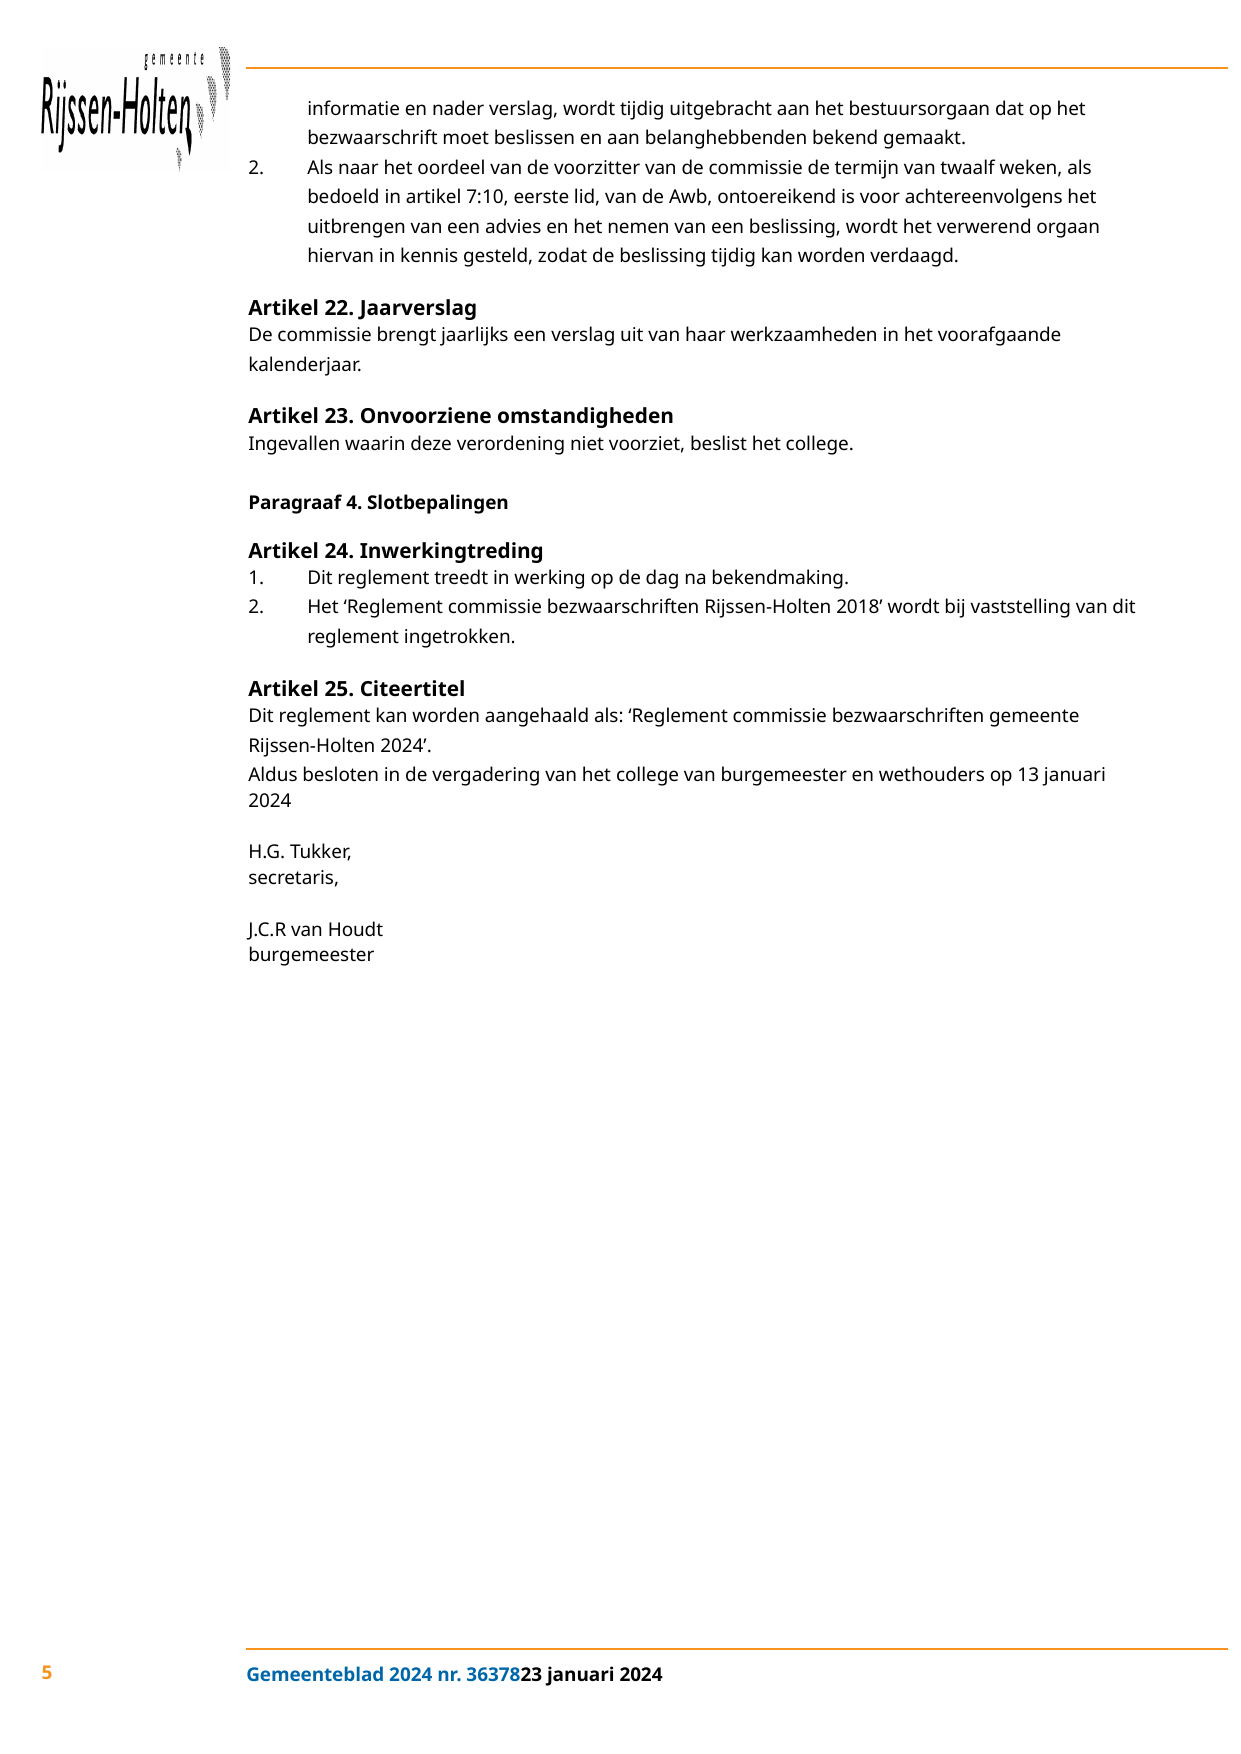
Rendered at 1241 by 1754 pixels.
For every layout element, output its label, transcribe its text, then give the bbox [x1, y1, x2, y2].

text Dit reglement kan worden aangehaald als: ‘Reglement commissie bezwaarschriften gemeente Rijssen-Holten 2024’. [248, 702, 1152, 757]
text burgemeester [248, 941, 1152, 967]
text Artikel 22. Jaarverslag [248, 293, 1152, 322]
text Artikel 24. Inwerkingtreding [248, 536, 1152, 564]
text H.G. Tukker, [248, 838, 1152, 864]
text Ingevallen waarin deze verordening niet voorziet, beslist het college. [248, 430, 1152, 456]
list Het ‘Reglement commissie bezwaarschriften Rijssen-Holten 2018’ wordt bij vaststelling van dit reglement ingetrokken. [248, 594, 1152, 649]
text secretaris, [248, 864, 1152, 890]
text Artikel 23. Onvoorziene omstandigheden [248, 402, 1152, 430]
text J.C.R van Houdt [248, 916, 1152, 941]
text De commissie brengt jaarlijks een verslag uit van haar werkzaamheden in het voorafgaande kalenderjaar. [248, 322, 1152, 377]
text Paragraaf 4. Slotbepalingen [248, 489, 1152, 515]
list Als naar het oordeel van de voorzitter van de commissie de termijn van twaalf weken, als bedoeld in artikel 7:10, eerste lid, van de Awb, ontoereikend is voor achtereenvolgens het uitbrengen van een advies en het nemen van een beslissing, wordt het verwerend orgaan hiervan in kennis gesteld, zodat de beslissing tijdig kan worden verdaagd. [248, 154, 1152, 268]
picture [41, 47, 231, 172]
text Aldus besloten in de vergadering van het college van burgemeester en wethouders op 13 januari 2024 [248, 761, 1152, 813]
list informatie en nader verslag, wordt tijdig uitgebracht aan het bestuursorgaan dat op het bezwaarschrift moet beslissen en aan belanghebbenden bekend gemaakt. [248, 95, 1152, 150]
text Artikel 25. Citeertitel [248, 674, 1152, 702]
list Dit reglement treedt in werking op de dag na bekendmaking. [248, 564, 1152, 590]
